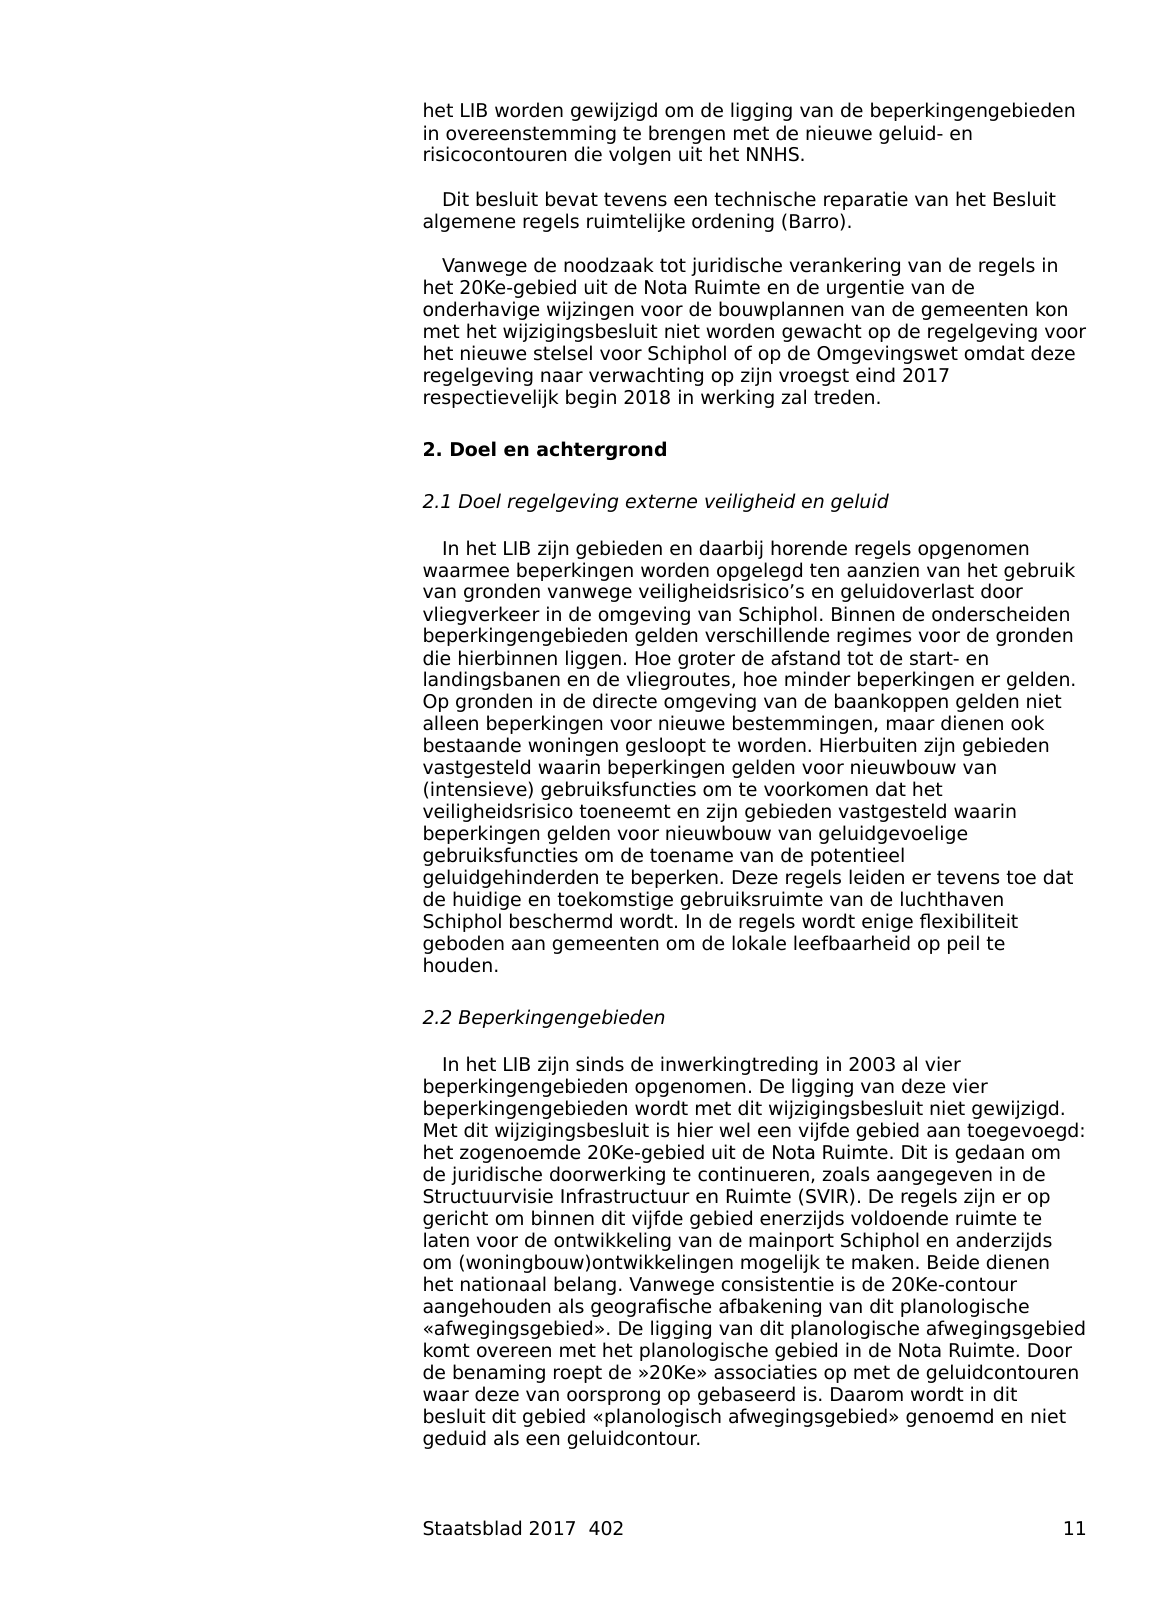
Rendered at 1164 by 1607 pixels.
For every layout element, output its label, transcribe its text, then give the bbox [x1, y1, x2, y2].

text Dit besluit bevat tevens een technische reparatie van het Besluit algemene regels ruimtelijke ordening (Barro). [422, 188, 1087, 232]
subtitle 2.1 Doel regelgeving externe veiligheid en geluid [422, 491, 1087, 512]
text In het LIB zijn gebieden en daarbij horende regels opgenomen waarmee beperkingen worden opgelegd ten aanzien van het gebruik van gronden vanwege veiligheidsrisico’s en geluidoverlast door vliegverkeer in de omgeving van Schiphol. Binnen de onderscheiden beperkingengebieden gelden verschillende regimes voor de gronden die hierbinnen liggen. Hoe groter de afstand tot de start- en landingsbanen en de vliegroutes, hoe minder beperkingen er gelden. Op gronden in de directe omgeving van de baankoppen gelden niet alleen beperkingen voor nieuwe bestemmingen, maar dienen ook bestaande woningen gesloopt te worden. Hierbuiten zijn gebieden vastgesteld waarin beperkingen gelden voor nieuwbouw van (intensieve) gebruiksfuncties om te voorkomen dat het veiligheidsrisico toeneemt en zijn gebieden vastgesteld waarin beperkingen gelden voor nieuwbouw van geluidgevoelige gebruiksfuncties om de toename van de potentieel geluidgehinderden te beperken. Deze regels leiden er tevens toe dat de huidige en toekomstige gebruiksruimte van de luchthaven Schiphol beschermd wordt. In de regels wordt enige flexibiliteit geboden aan gemeenten om de lokale leefbaarheid op peil te houden. [422, 537, 1087, 977]
text het LIB worden gewijzigd om de ligging van de beperkingengebieden in overeenstemming te brengen met de nieuwe geluid- en risicocontouren die volgen uit het NNHS. [422, 100, 1087, 166]
text In het LIB zijn sinds de inwerkingtreding in 2003 al vier beperkingengebieden opgenomen. De ligging van deze vier beperkingengebieden wordt met dit wijzigingsbesluit niet gewijzigd. Met dit wijzigingsbesluit is hier wel een vijfde gebied aan toegevoegd: het zogenoemde 20Ke-gebied uit de Nota Ruimte. Dit is gedaan om de juridische doorwerking te continueren, zoals aangegeven in de Structuurvisie Infrastructuur en Ruimte (SVIR). De regels zijn er op gericht om binnen dit vijfde gebied enerzijds voldoende ruimte te laten voor de ontwikkeling van de mainport Schiphol en anderzijds om (woningbouw)ontwikkelingen mogelijk te maken. Beide dienen het nationaal belang. Vanwege consistentie is de 20Ke-contour aangehouden als geografische afbakening van dit planologische «afwegingsgebied». De ligging van dit planologische afwegingsgebied komt overeen met het planologische gebied in de Nota Ruimte. Door de benaming roept de »20Ke» associaties op met de geluidcontouren waar deze van oorsprong op gebaseerd is. Daarom wordt in dit besluit dit gebied «planologisch afwegingsgebied» genoemd en niet geduid als een geluidcontour. [422, 1054, 1087, 1450]
subtitle 2.2 Beperkingengebieden [422, 1007, 1087, 1029]
text Vanwege de noodzaak tot juridische verankering van de regels in het 20Ke-gebied uit de Nota Ruimte en de urgentie van de onderhavige wijzingen voor de bouwplannen van de gemeenten kon met het wijzigingsbesluit niet worden gewacht op de regelgeving voor het nieuwe stelsel voor Schiphol of op de Omgevingswet omdat deze regelgeving naar verwachting op zijn vroegst eind 2017 respectievelijk begin 2018 in werking zal treden. [422, 255, 1087, 408]
subtitle 2. Doel en achtergrond [422, 438, 1087, 461]
